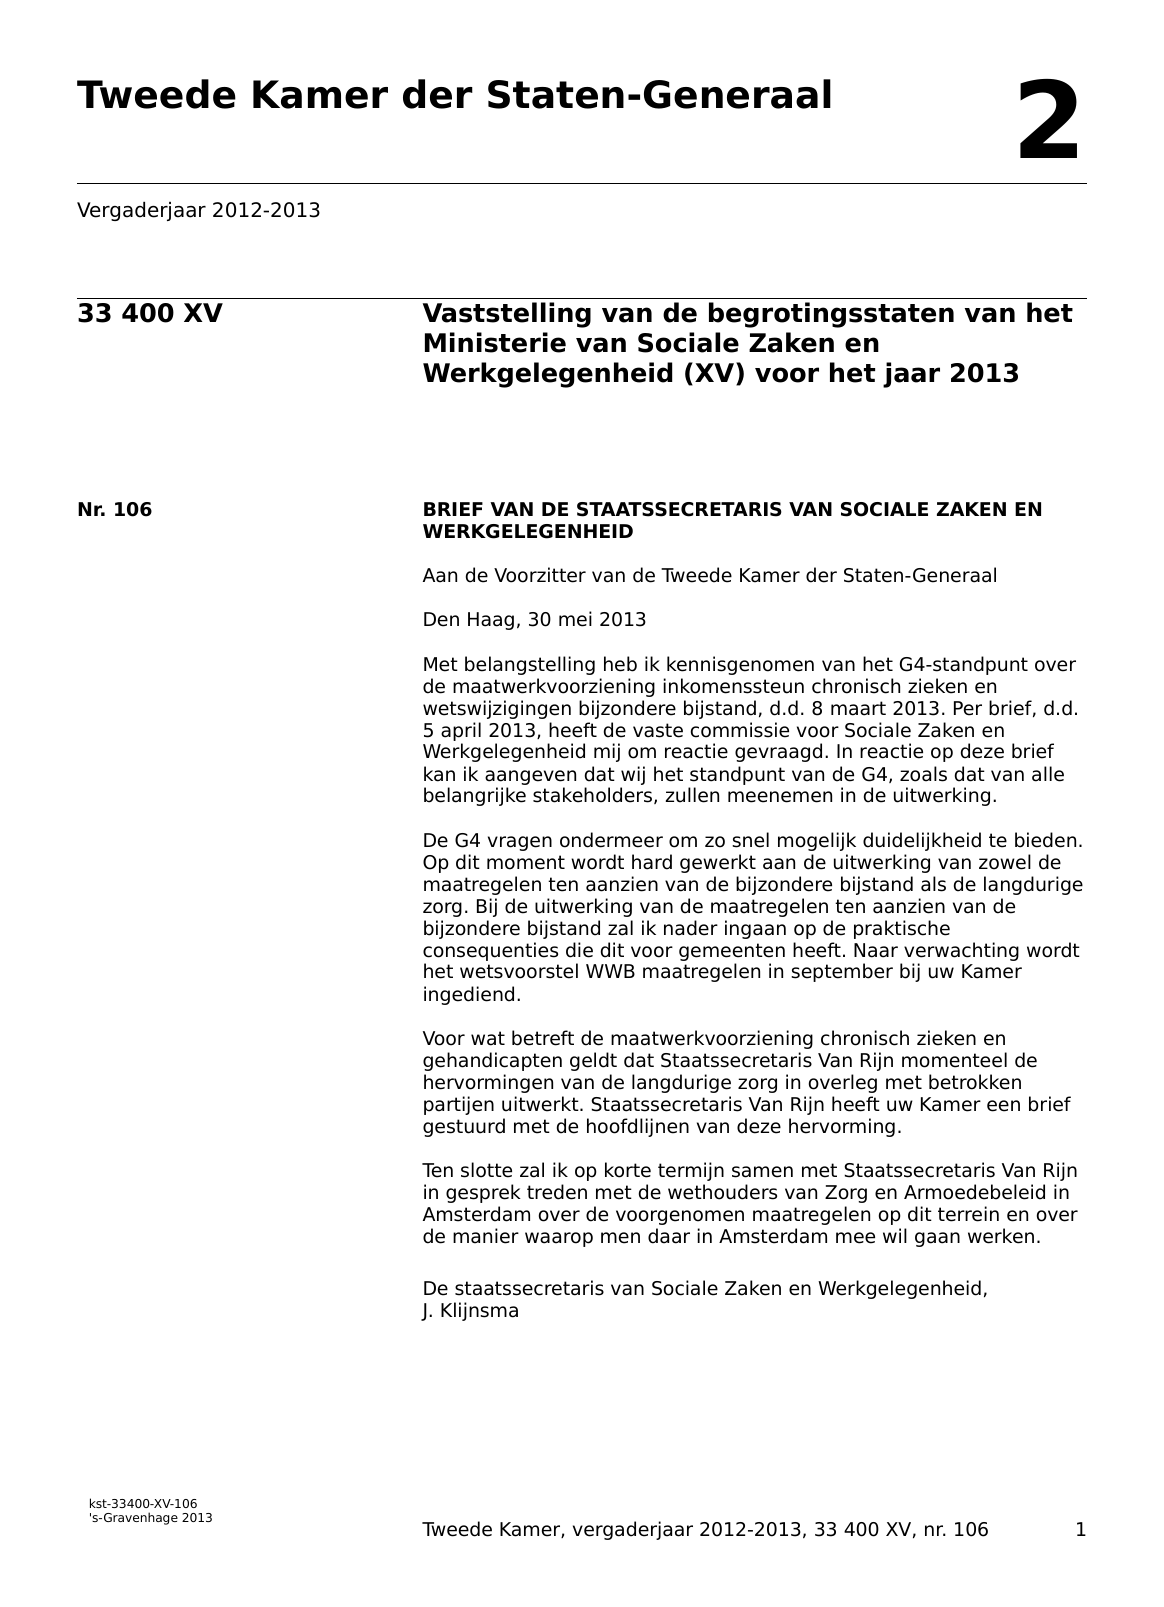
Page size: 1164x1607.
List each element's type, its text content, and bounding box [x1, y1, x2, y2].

subtitle Nr. 106 BRIEF VAN DE STAATSSECRETARIS VAN SOCIALE ZAKEN EN WERKGELEGENHEID [77, 499, 1087, 543]
text Den Haag, 30 mei 2013 [422, 609, 1087, 631]
subtitle 33 400 XV Vaststelling van de begrotingsstaten van het Ministerie van Sociale Zaken en Werkgelegenheid (XV) voor het jaar 2013 [77, 299, 1087, 388]
text Voor wat betreft de maatwerkvoorziening chronisch zieken en gehandicapten geldt dat Staatssecretaris Van Rijn momenteel de hervormingen van de langdurige zorg in overleg met betrokken partijen uitwerkt. Staatssecretaris Van Rijn heeft uw Kamer een brief gestuurd met de hoofdlijnen van deze hervorming. [422, 1028, 1087, 1137]
text De G4 vragen ondermeer om zo snel mogelijk duidelijkheid te bieden. Op dit moment wordt hard gewerkt aan de uitwerking van zowel de maatregelen ten aanzien van de bijzondere bijstand als de langdurige zorg. Bij de uitwerking van de maatregelen ten aanzien van de bijzondere bijstand zal ik nader ingaan op de praktische consequenties die dit voor gemeenten heeft. Naar verwachting wordt het wetsvoorstel WWB maatregelen in september bij uw Kamer ingediend. [422, 829, 1087, 1005]
text Ten slotte zal ik op korte termijn samen met Staatssecretaris Van Rijn in gesprek treden met de wethouders van Zorg en Armoedebeleid in Amsterdam over de voorgenomen maatregelen op dit terrein en over de manier waarop men daar in Amsterdam mee wil gaan werken. [422, 1160, 1087, 1248]
text De staatssecretaris van Sociale Zaken en Werkgelegenheid, J. Klijnsma [422, 1278, 1087, 1322]
table_header 2 [886, 59, 1087, 183]
text Aan de Voorzitter van de Tweede Kamer der Staten-Generaal [422, 565, 1087, 587]
text 's-Gravenhage 2013 [88, 1511, 323, 1525]
text kst-33400-XV-106 [88, 1497, 323, 1511]
table_header Tweede Kamer der Staten-Generaal [77, 59, 886, 183]
text Met belangstelling heb ik kennisgenomen van het G4-standpunt over de maatwerkvoorziening inkomenssteun chronisch zieken en wetswijzigingen bijzondere bijstand, d.d. 8 maart 2013. Per brief, d.d. 5 april 2013, heeft de vaste commissie voor Sociale Zaken en Werkgelegenheid mij om reactie gevraagd. In reactie op deze brief kan ik aangeven dat wij het standpunt van de G4, zoals dat van alle belangrijke stakeholders, zullen meenemen in de uitwerking. [422, 653, 1087, 807]
table_cell Vergaderjaar 2012-2013 [77, 184, 1087, 298]
